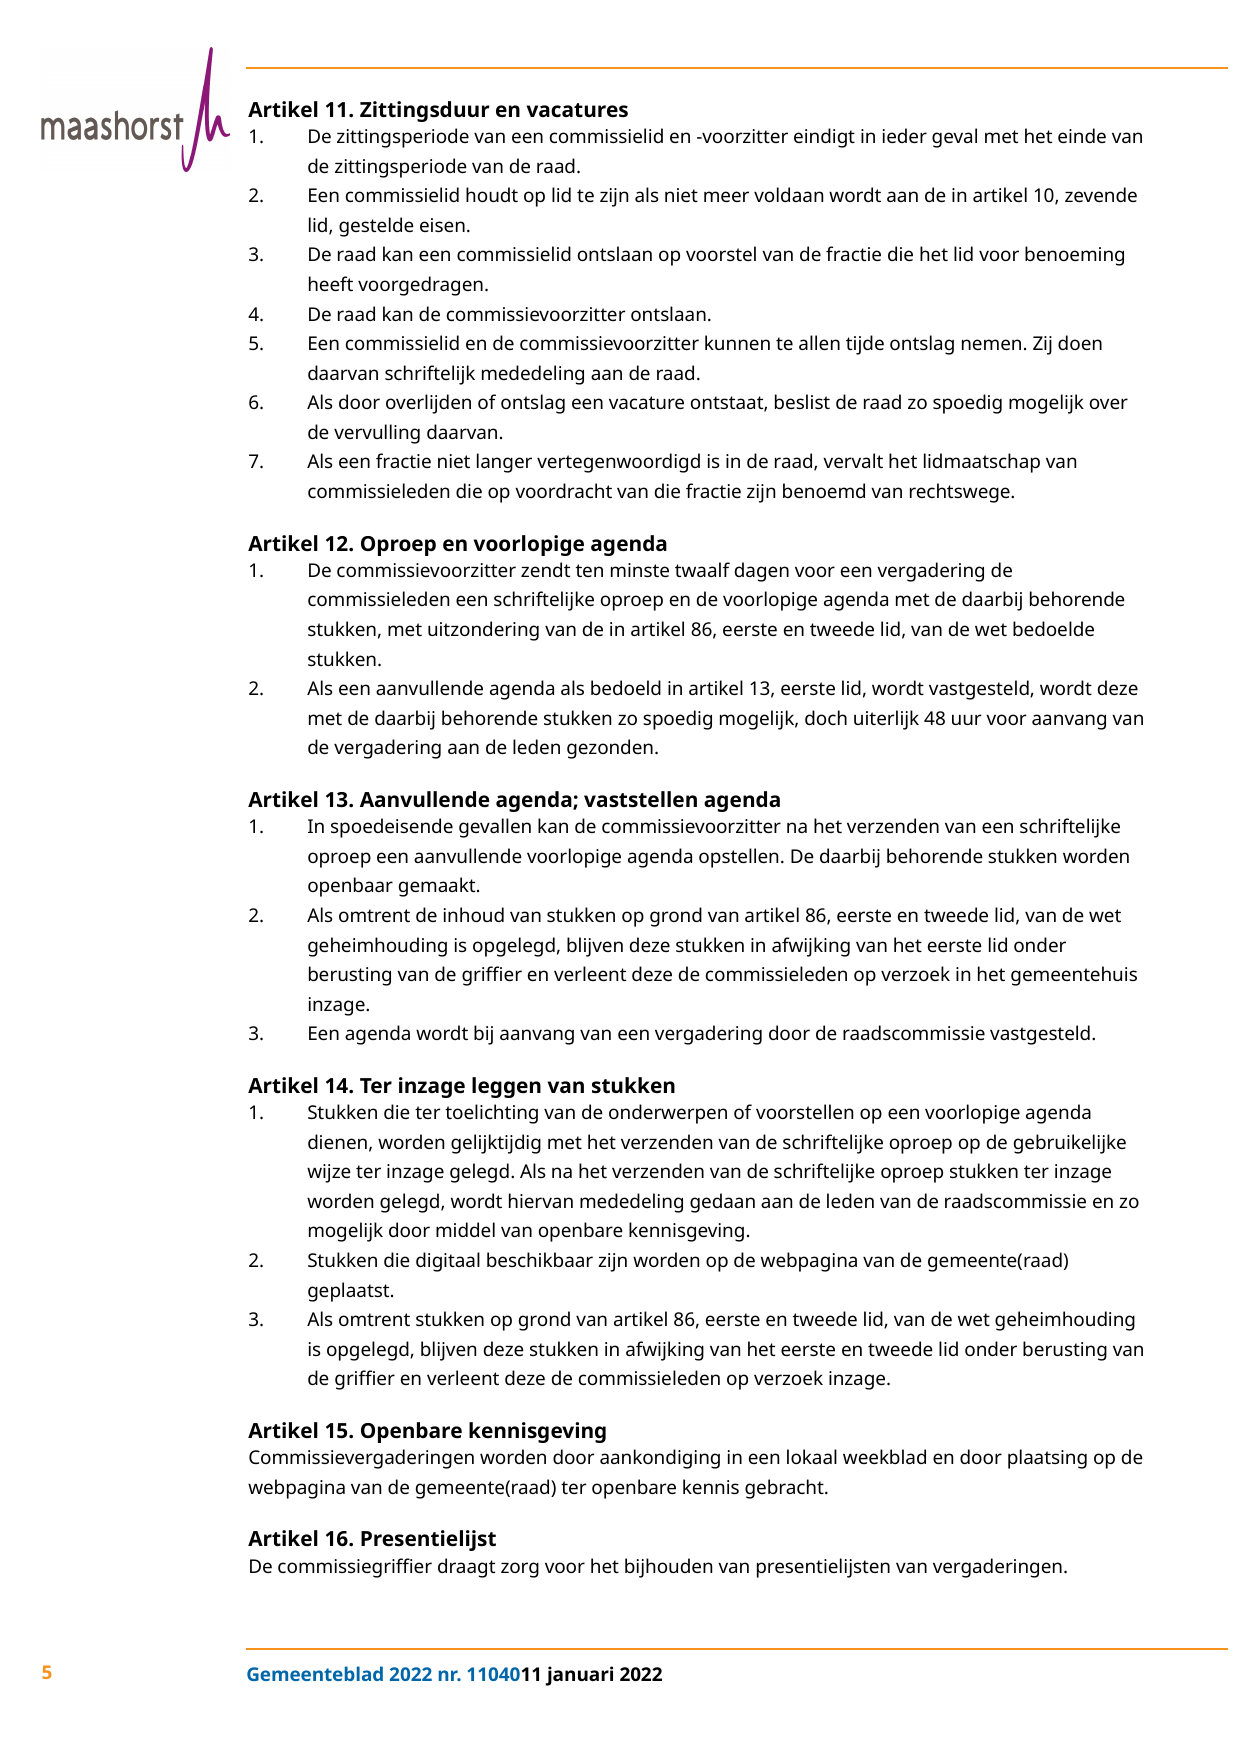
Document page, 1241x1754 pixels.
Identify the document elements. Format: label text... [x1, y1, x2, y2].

list Een agenda wordt bij aanvang van een vergadering door de raadscommissie vastgesteld. [248, 1021, 1152, 1046]
list Stukken die digitaal beschikbaar zijn worden op de webpagina van de gemeente(raad) geplaatst. [248, 1247, 1152, 1303]
list Als een aanvullende agenda als bedoeld in artikel 13, eerste lid, wordt vastgesteld, wordt deze met de daarbij behorende stukken zo spoedig mogelijk, doch uiterlijk 48 uur voor aanvang van de vergadering aan de leden gezonden. [248, 675, 1152, 760]
text Artikel 12. Oproep en voorlopige agenda [248, 529, 1152, 557]
text Artikel 15. Openbare kennisgeving [248, 1416, 1152, 1444]
list Als omtrent de inhoud van stukken op grond van artikel 86, eerste en tweede lid, van de wet geheimhouding is opgelegd, blijven deze stukken in afwijking van het eerste lid onder berusting van de griffier en verleent deze de commissieleden op verzoek in het gemeentehuis inzage. [248, 902, 1152, 1017]
list Een commissielid en de commissievoorzitter kunnen te allen tijde ontslag nemen. Zij doen daarvan schriftelijk mededeling aan de raad. [248, 330, 1152, 386]
text De commissiegriffier draagt zorg voor het bijhouden van presentielijsten van vergaderingen. [248, 1553, 1152, 1579]
list Een commissielid houdt op lid te zijn als niet meer voldaan wordt aan de in artikel 10, zevende lid, gestelde eisen. [248, 182, 1152, 238]
text Artikel 13. Aanvullende agenda; vaststellen agenda [248, 785, 1152, 813]
text Commissievergaderingen worden door aankondiging in een lokaal weekblad en door plaatsing op de webpagina van de gemeente(raad) ter openbare kennis gebracht. [248, 1444, 1152, 1500]
list Als omtrent stukken op grond van artikel 86, eerste en tweede lid, van de wet geheimhouding is opgelegd, blijven deze stukken in afwijking van het eerste en tweede lid onder berusting van de griffier en verleent deze de commissieleden op verzoek inzage. [248, 1306, 1152, 1391]
picture [41, 47, 231, 172]
list De raad kan een commissielid ontslaan op voorstel van de fractie die het lid voor benoeming heeft voorgedragen. [248, 242, 1152, 297]
text Artikel 16. Presentielijst [248, 1524, 1152, 1553]
list De commissievoorzitter zendt ten minste twaalf dagen voor een vergadering de commissieleden een schriftelijke oproep en de voorlopige agenda met de daarbij behorende stukken, met uitzondering van de in artikel 86, eerste en tweede lid, van de wet bedoelde stukken. [248, 557, 1152, 672]
list De zittingsperiode van een commissielid en -voorzitter eindigt in ieder geval met het einde van de zittingsperiode van de raad. [248, 123, 1152, 178]
text Artikel 11. Zittingsduur en vacatures [248, 95, 1152, 123]
list In spoedeisende gevallen kan de commissievoorzitter na het verzenden van een schriftelijke oproep een aanvullende voorlopige agenda opstellen. De daarbij behorende stukken worden openbaar gemaakt. [248, 813, 1152, 898]
text Artikel 14. Ter inzage leggen van stukken [248, 1071, 1152, 1099]
list Als een fractie niet langer vertegenwoordigd is in de raad, vervalt het lidmaatschap van commissieleden die op voordracht van die fractie zijn benoemd van rechtswege. [248, 449, 1152, 504]
list De raad kan de commissievoorzitter ontslaan. [248, 301, 1152, 326]
list Stukken die ter toelichting van de onderwerpen of voorstellen op een voorlopige agenda dienen, worden gelijktijdig met het verzenden van de schriftelijke oproep op de gebruikelijke wijze ter inzage gelegd. Als na het verzenden van de schriftelijke oproep stukken ter inzage worden gelegd, wordt hiervan mededeling gedaan aan de leden van de raadscommissie en zo mogelijk door middel van openbare kennisgeving. [248, 1099, 1152, 1243]
list Als door overlijden of ontslag een vacature ontstaat, beslist de raad zo spoedig mogelijk over de vervulling daarvan. [248, 389, 1152, 445]
